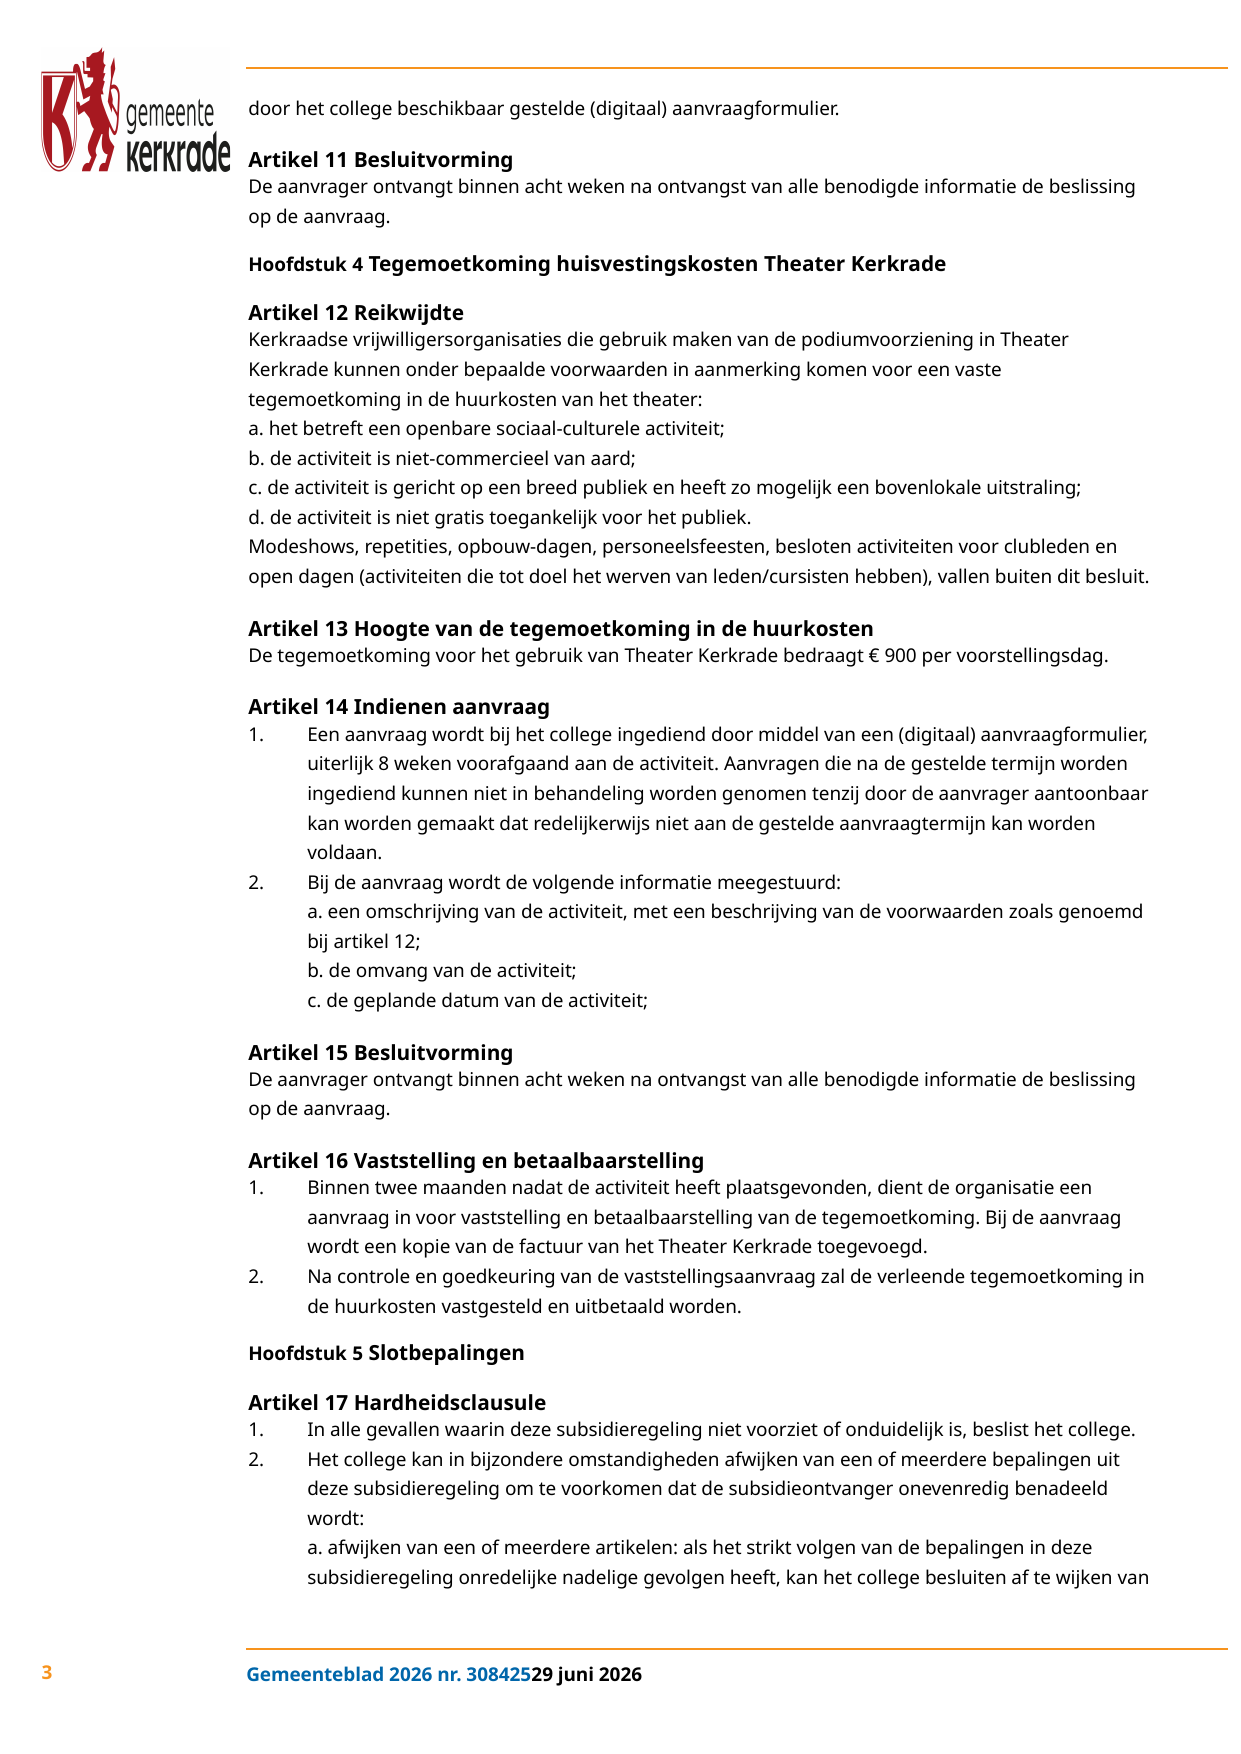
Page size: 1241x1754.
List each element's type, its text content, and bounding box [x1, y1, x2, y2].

list a. een omschrijving van de activiteit, met een beschrijving van de voorwaarden zoals genoemd bij artikel 12; [248, 898, 1152, 954]
list Een aanvraag wordt bij het college ingediend door middel van een (digitaal) aanvraagformulier, uiterlijk 8 weken voorafgaand aan de activiteit. Aanvragen die na de gestelde termijn worden ingediend kunnen niet in behandeling worden genomen tenzij door de aanvrager aantoonbaar kan worden gemaakt dat redelijkerwijs niet aan de gestelde aanvraagtermijn kan worden voldaan. [248, 721, 1152, 865]
text Modeshows, repetities, opbouw-dagen, personeelsfeesten, besloten activiteiten voor clubleden en open dagen (activiteiten die tot doel het werven van leden/cursisten hebben), vallen buiten dit besluit. [248, 534, 1152, 589]
text De aanvrager ontvangt binnen acht weken na ontvangst van alle benodigde informatie de beslissing op de aanvraag. [248, 174, 1152, 229]
list b. de omvang van de activiteit; [248, 958, 1152, 983]
list Bij de aanvraag wordt de volgende informatie meegestuurd: [248, 869, 1152, 894]
text Hoofdstuk 5 Slotbepalingen [248, 1338, 1152, 1367]
list Het college kan in bijzondere omstandigheden afwijken van een of meerdere bepalingen uit deze subsidieregeling om te voorkomen dat de subsidieontvanger onevenredig benadeeld wordt: [248, 1446, 1152, 1531]
list Binnen twee maanden nadat de activiteit heeft plaatsgevonden, dient de organisatie een aanvraag in voor vaststelling en betaalbaarstelling van de tegemoetkoming. Bij de aanvraag wordt een kopie van de factuur van het Theater Kerkrade toegevoegd. [248, 1174, 1152, 1259]
list a. afwijken van een of meerdere artikelen: als het strikt volgen van de bepalingen in deze subsidieregeling onredelijke nadelige gevolgen heeft, kan het college besluiten af te wijken van [248, 1534, 1152, 1590]
text door het college beschikbaar gestelde (digitaal) aanvraagformulier. [248, 95, 1152, 121]
text b. de activiteit is niet-commercieel van aard; [248, 445, 1152, 471]
list In alle gevallen waarin deze subsidieregeling niet voorziet of onduidelijk is, beslist het college. [248, 1416, 1152, 1442]
text Artikel 12 Reikwijdte [248, 298, 1152, 327]
text Artikel 14 Indienen aanvraag [248, 692, 1152, 721]
text De tegemoetkoming voor het gebruik van Theater Kerkrade bedraagt € 900 per voorstellingsdag. [248, 642, 1152, 668]
text a. het betreft een openbare sociaal-culturele activiteit; [248, 415, 1152, 441]
text Kerkraadse vrijwilligersorganisaties die gebruik maken van de podiumvoorziening in Theater Kerkrade kunnen onder bepaalde voorwaarden in aanmerking komen voor een vaste tegemoetkoming in de huurkosten van het theater: [248, 327, 1152, 411]
text d. de activiteit is niet gratis toegankelijk voor het publiek. [248, 504, 1152, 530]
text De aanvrager ontvangt binnen acht weken na ontvangst van alle benodigde informatie de beslissing op de aanvraag. [248, 1066, 1152, 1121]
text Artikel 15 Besluitvorming [248, 1038, 1152, 1066]
text Artikel 16 Vaststelling en betaalbaarstelling [248, 1146, 1152, 1174]
text Artikel 17 Hardheidsclausule [248, 1388, 1152, 1416]
text Hoofdstuk 4 Tegemoetkoming huisvestingskosten Theater Kerkrade [248, 249, 1152, 277]
text Artikel 13 Hoogte van de tegemoetkoming in de huurkosten [248, 614, 1152, 642]
text Artikel 11 Besluitvorming [248, 145, 1152, 174]
text c. de activiteit is gericht op een breed publiek en heeft zo mogelijk een bovenlokale uitstraling; [248, 474, 1152, 500]
list c. de geplande datum van de activiteit; [248, 987, 1152, 1013]
picture [41, 47, 231, 172]
list Na controle en goedkeuring van de vaststellingsaanvraag zal de verleende tegemoetkoming in de huurkosten vastgesteld en uitbetaald worden. [248, 1263, 1152, 1318]
